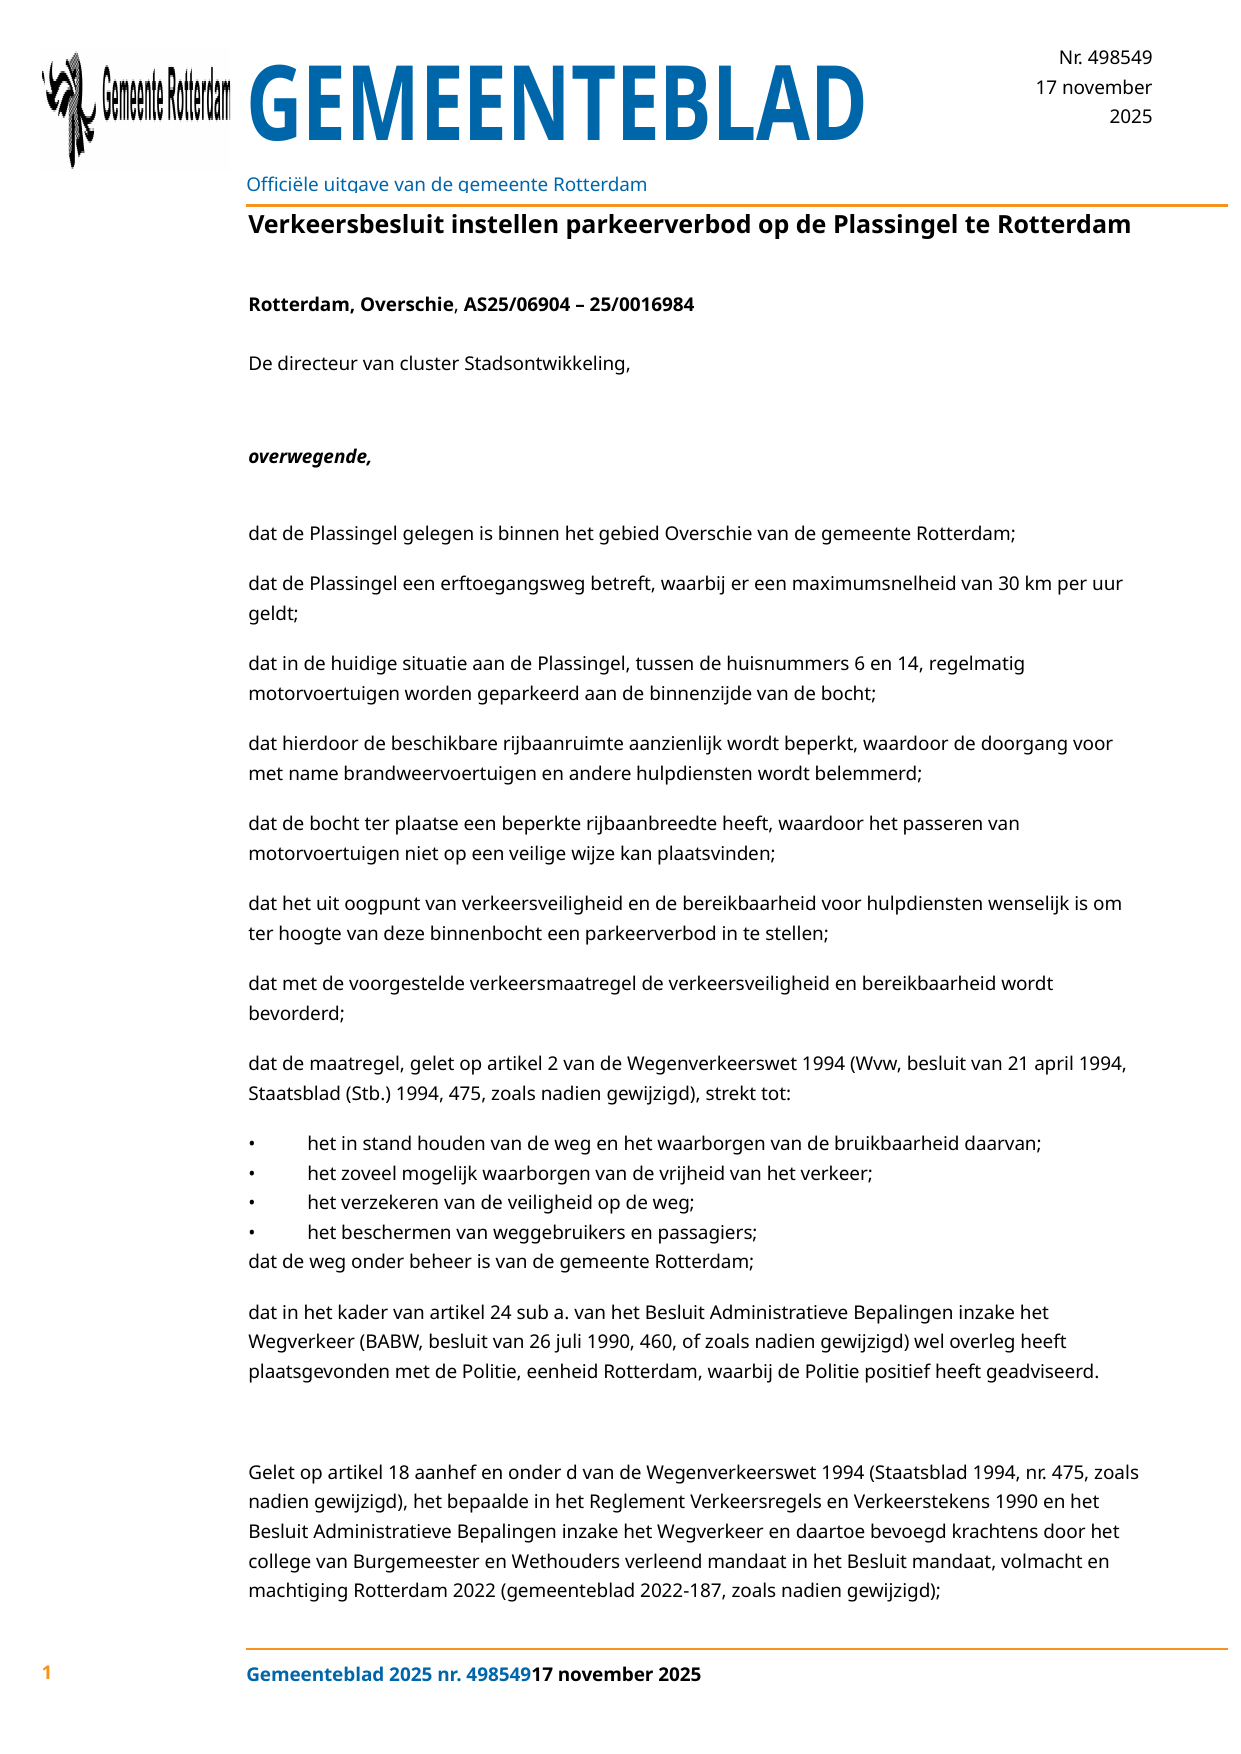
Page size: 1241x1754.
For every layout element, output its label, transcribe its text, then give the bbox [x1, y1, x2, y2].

list het zoveel mogelijk waarborgen van de vrijheid van het verkeer; [248, 1160, 1152, 1186]
text dat de Plassingel een erftoegangsweg betreft, waarbij er een maximumsnelheid van 30 km per uur geldt; [248, 570, 1152, 626]
text dat in de huidige situatie aan de Plassingel, tussen de huisnummers 6 en 14, regelmatig motorvoertuigen worden geparkeerd aan de binnenzijde van de bocht; [248, 650, 1152, 706]
picture [41, 47, 231, 172]
text Verkeersbesluit instellen parkeerverbod op de Plassingel te Rotterdam [248, 207, 1152, 241]
text dat de maatregel, gelet op artikel 2 van de Wegenverkeerswet 1994 (Wvw, besluit van 21 april 1994, Staatsblad (Stb.) 1994, 475, zoals nadien gewijzigd), strekt tot: [248, 1050, 1152, 1106]
text Rotterdam, Overschie, AS25/06904 – 25/0016984 [248, 291, 1152, 317]
text dat hierdoor de beschikbare rijbaanruimte aanzienlijk wordt beperkt, waardoor de doorgang voor met name brandweervoertuigen en andere hulpdiensten wordt belemmerd; [248, 730, 1152, 786]
list het beschermen van weggebruikers en passagiers; [248, 1219, 1152, 1245]
text dat de weg onder beheer is van de gemeente Rotterdam; [248, 1249, 1152, 1274]
text De directeur van cluster Stadsontwikkeling, [248, 350, 1152, 376]
text overwegende, [248, 444, 1152, 469]
text Gelet op artikel 18 aanhef en onder d van de Wegenverkeerswet 1994 (Staatsblad 1994, nr. 475, zoals nadien gewijzigd), het bepaalde in het Reglement Verkeersregels en Verkeerstekens 1990 en het Besluit Administratieve Bepalingen inzake het Wegverkeer en daartoe bevoegd krachtens door het college van Burgemeester en Wethouders verleend mandaat in het Besluit mandaat, volmacht en machtiging Rotterdam 2022 (gemeenteblad 2022-187, zoals nadien gewijzigd); [248, 1459, 1152, 1603]
text dat het uit oogpunt van verkeersveiligheid en de bereikbaarheid voor hulpdiensten wenselijk is om ter hoogte van deze binnenbocht een parkeerverbod in te stellen; [248, 890, 1152, 946]
list het in stand houden van de weg en het waarborgen van de bruikbaarheid daarvan; [248, 1130, 1152, 1156]
text dat met de voorgestelde verkeersmaatregel de verkeersveiligheid en bereikbaarheid wordt bevorderd; [248, 970, 1152, 1026]
text dat de bocht ter plaatse een beperkte rijbaanbreedte heeft, waardoor het passeren van motorvoertuigen niet op een veilige wijze kan plaatsvinden; [248, 810, 1152, 866]
text dat in het kader van artikel 24 sub a. van het Besluit Administratieve Bepalingen inzake het Wegverkeer (BABW, besluit van 26 juli 1990, 460, of zoals nadien gewijzigd) wel overleg heeft plaatsgevonden met de Politie, eenheid Rotterdam, waarbij de Politie positief heeft geadviseerd. [248, 1299, 1152, 1384]
list het verzekeren van de veiligheid op de weg; [248, 1189, 1152, 1215]
text dat de Plassingel gelegen is binnen het gebied Overschie van de gemeente Rotterdam; [248, 520, 1152, 546]
